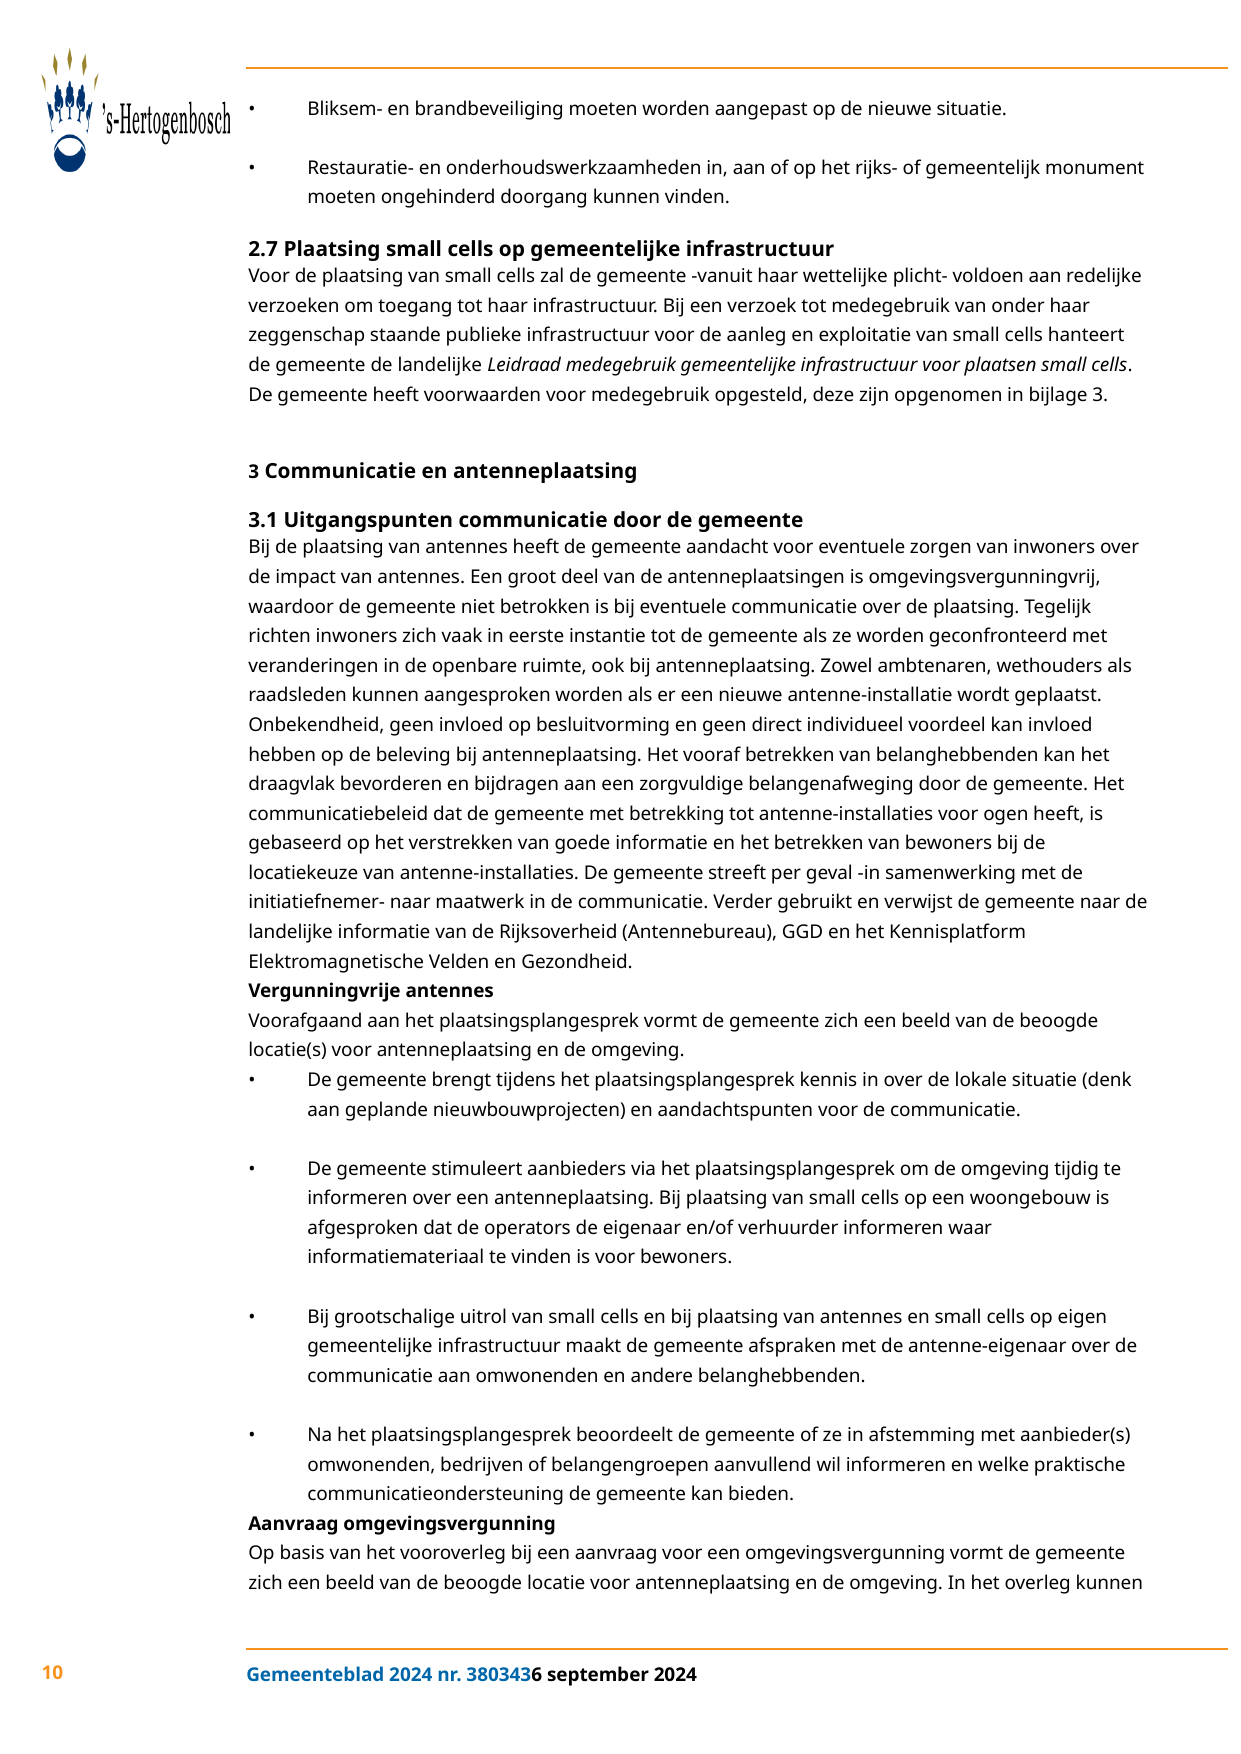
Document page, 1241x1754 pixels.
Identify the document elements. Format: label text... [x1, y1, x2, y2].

text 3.1 Uitgangspunten communicatie door de gemeente [248, 505, 1152, 534]
list Bliksem- en brandbeveiliging moeten worden aangepast op de nieuwe situatie. [248, 95, 1152, 121]
list De gemeente brengt tijdens het plaatsingsplangesprek kennis in over de lokale situatie (denk aan geplande nieuwbouwprojecten) en aandachtspunten voor de communicatie. [248, 1066, 1152, 1121]
text Voorafgaand aan het plaatsingsplangesprek vormt de gemeente zich een beeld van de beoogde locatie(s) voor antenneplaatsing en de omgeving. [248, 1007, 1152, 1062]
list Bij grootschalige uitrol van small cells en bij plaatsing van antennes en small cells op eigen gemeentelijke infrastructuur maakt de gemeente afspraken met de antenne-eigenaar over de communicatie aan omwonenden en andere belanghebbenden. [248, 1303, 1152, 1388]
text Aanvraag omgevingsvergunning [248, 1510, 1152, 1536]
text Voor de plaatsing van small cells zal de gemeente -vanuit haar wettelijke plicht- voldoen aan redelijke verzoeken om toegang tot haar infrastructuur. Bij een verzoek tot medegebruik van onder haar zeggenschap staande publieke infrastructuur voor de aanleg en exploitatie van small cells hanteert de gemeente de landelijke Leidraad medegebruik gemeentelijke infrastructuur voor plaatsen small cells. De gemeente heeft voorwaarden voor medegebruik opgesteld, deze zijn opgenomen in bijlage 3. [248, 262, 1152, 406]
picture [41, 47, 231, 172]
text Bij de plaatsing van antennes heeft de gemeente aandacht voor eventuele zorgen van inwoners over de impact van antennes. Een groot deel van de antenneplaatsingen is omgevingsvergunningvrij, waardoor de gemeente niet betrokken is bij eventuele communicatie over de plaatsing. Tegelijk richten inwoners zich vaak in eerste instantie tot de gemeente als ze worden geconfronteerd met veranderingen in de openbare ruimte, ook bij antenneplaatsing. Zowel ambtenaren, wethouders als raadsleden kunnen aangesproken worden als er een nieuwe antenne-installatie wordt geplaatst. [248, 534, 1152, 707]
list De gemeente stimuleert aanbieders via het plaatsingsplangesprek om de omgeving tijdig te informeren over een antenneplaatsing. Bij plaatsing van small cells op een woongebouw is afgesproken dat de operators de eigenaar en/of verhuurder informeren waar informatiemateriaal te vinden is voor bewoners. [248, 1155, 1152, 1269]
text Onbekendheid, geen invloed op besluitvorming en geen direct individueel voordeel kan invloed hebben op de beleving bij antenneplaatsing. Het vooraf betrekken van belanghebbenden kan het draagvlak bevorderen en bijdragen aan een zorgvuldige belangenafweging door de gemeente. Het communicatiebeleid dat de gemeente met betrekking tot antenne-installaties voor ogen heeft, is gebaseerd op het verstrekken van goede informatie en het betrekken van bewoners bij de locatiekeuze van antenne-installaties. De gemeente streeft per geval -in samenwerking met de initiatiefnemer- naar maatwerk in de communicatie. Verder gebruikt en verwijst de gemeente naar de landelijke informatie van de Rijksoverheid (Antennebureau), GGD en het Kennisplatform Elektromagnetische Velden en Gezondheid. [248, 711, 1152, 973]
list Restauratie- en onderhoudswerkzaamheden in, aan of op het rijks- of gemeentelijk monument moeten ongehinderd doorgang kunnen vinden. [248, 154, 1152, 209]
text Vergunningvrije antennes [248, 977, 1152, 1003]
list Na het plaatsingsplangesprek beoordeelt de gemeente of ze in afstemming met aanbieder(s) omwonenden, bedrijven of belangengroepen aanvullend wil informeren en welke praktische communicatieondersteuning de gemeente kan bieden. [248, 1421, 1152, 1506]
text Op basis van het vooroverleg bij een aanvraag voor een omgevingsvergunning vormt de gemeente zich een beeld van de beoogde locatie voor antenneplaatsing en de omgeving. In het overleg kunnen [248, 1539, 1152, 1595]
text 3 Communicatie en antenneplaatsing [248, 456, 1152, 484]
text 2.7 Plaatsing small cells op gemeentelijke infrastructuur [248, 234, 1152, 262]
